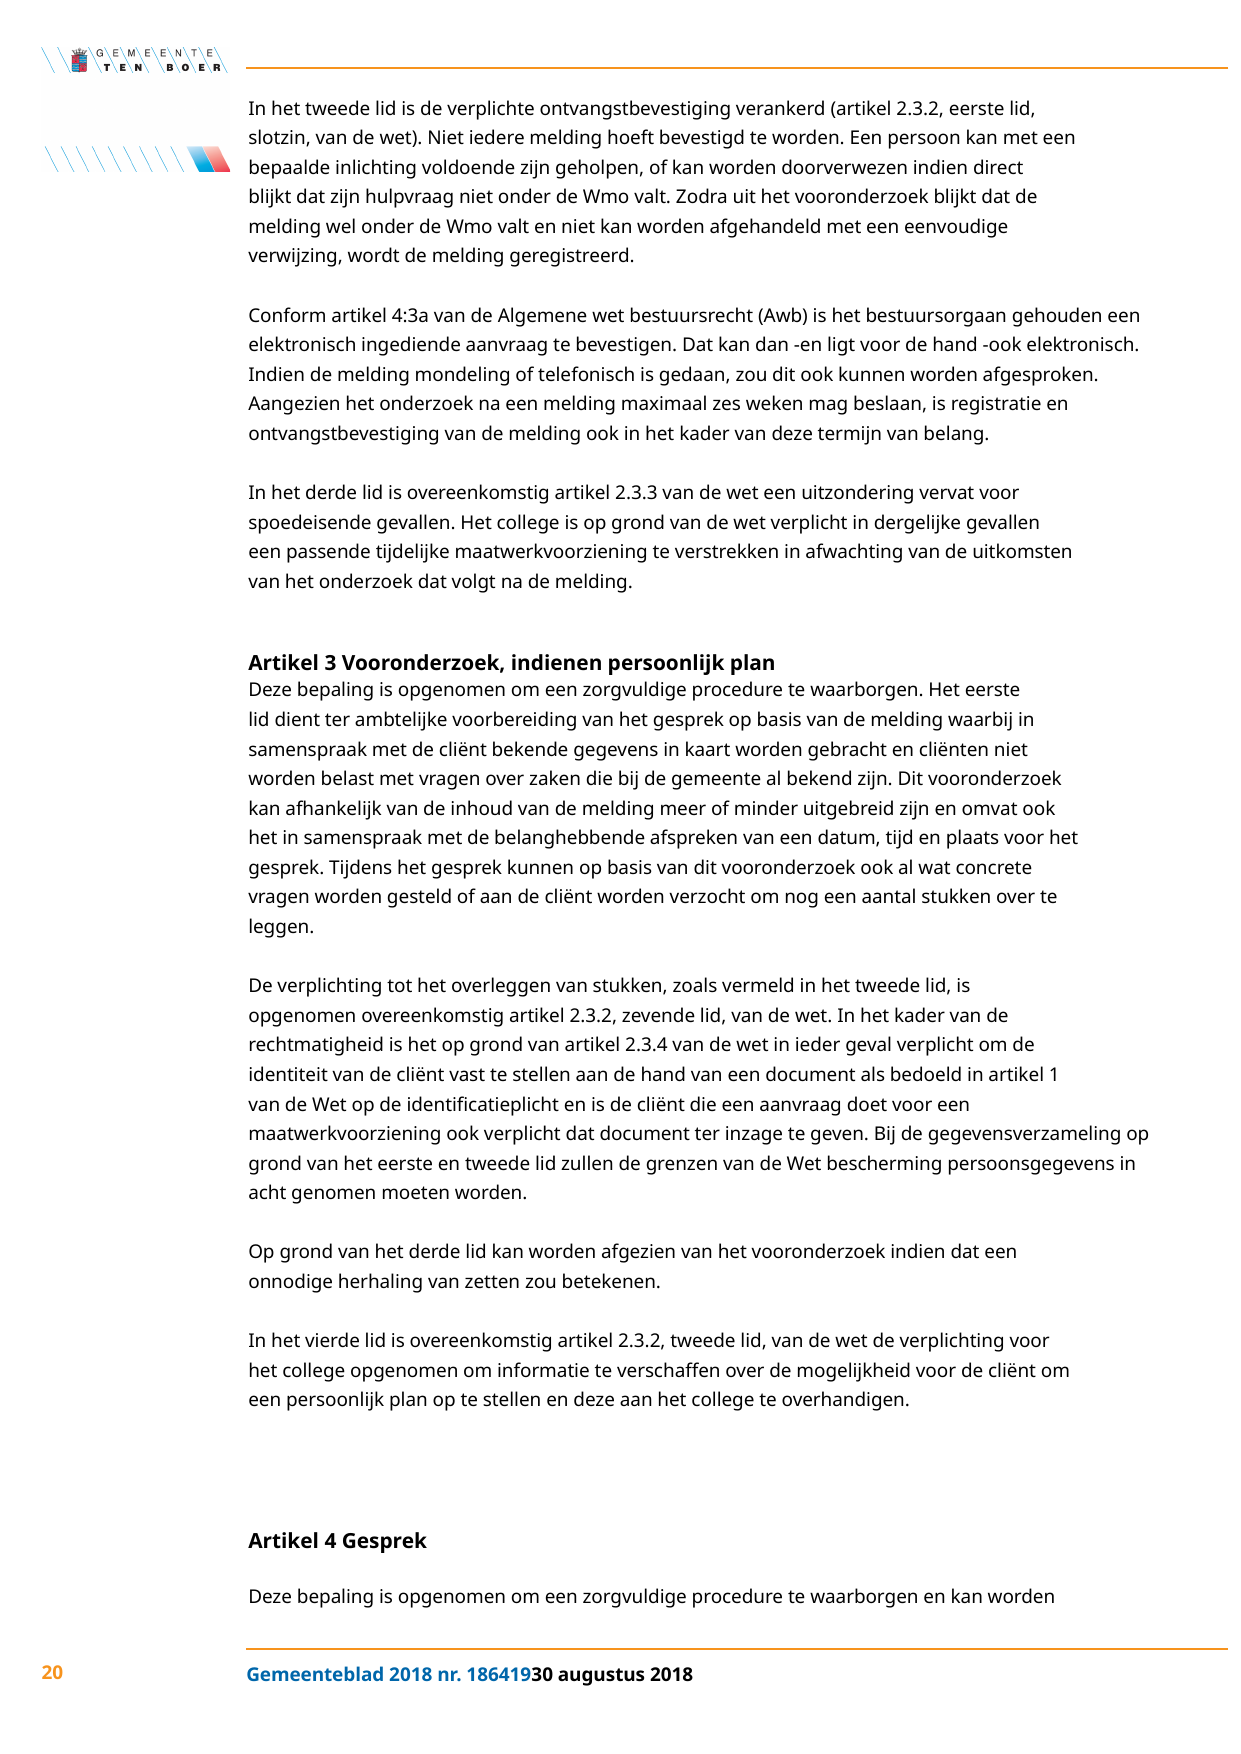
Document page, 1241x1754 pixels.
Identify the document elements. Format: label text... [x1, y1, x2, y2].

text onnodige herhaling van zetten zou betekenen. [248, 1268, 1152, 1294]
text bepaalde inlichting voldoende zijn geholpen, of kan worden doorverwezen indien direct [248, 154, 1152, 180]
text samenspraak met de cliënt bekende gegevens in kaart worden gebracht en cliënten niet [248, 736, 1152, 761]
text Deze bepaling is opgenomen om een zorgvuldige procedure te waarborgen. Het eerste [248, 677, 1152, 702]
text lid dient ter ambtelijke voorbereiding van het gesprek op basis van de melding waarbij in [248, 706, 1152, 732]
picture [41, 47, 231, 172]
text identiteit van de cliënt vast te stellen aan de hand van een document als bedoeld in artikel 1 [248, 1061, 1152, 1087]
text verwijzing, wordt de melding geregistreerd. [248, 243, 1152, 268]
text Deze bepaling is opgenomen om een zorgvuldige procedure te waarborgen en kan worden [248, 1584, 1152, 1609]
text rechtmatigheid is het op grond van artikel 2.3.4 van de wet in ieder geval verplicht om de [248, 1032, 1152, 1057]
text In het derde lid is overeenkomstig artikel 2.3.3 van de wet een uitzondering vervat voor [248, 479, 1152, 505]
text het in samenspraak met de belanghebbende afspreken van een datum, tijd en plaats voor het [248, 824, 1152, 850]
text worden belast met vragen over zaken die bij de gemeente al bekend zijn. Dit vooronderzoek [248, 765, 1152, 791]
text Artikel 3 Vooronderzoek, indienen persoonlijk plan [248, 648, 1152, 677]
text slotzin, van de wet). Niet iedere melding hoeft bevestigd te worden. Een persoon kan met een [248, 124, 1152, 150]
text vragen worden gesteld of aan de cliënt worden verzocht om nog een aantal stukken over te [248, 884, 1152, 909]
text De verplichting tot het overleggen van stukken, zoals vermeld in het tweede lid, is [248, 972, 1152, 998]
text Op grond van het derde lid kan worden afgezien van het vooronderzoek indien dat een [248, 1239, 1152, 1264]
text Conform artikel 4:3a van de Algemene wet bestuursrecht (Awb) is het bestuursorgaan gehouden een elektronisch ingediende aanvraag te bevestigen. Dat kan dan -en ligt voor de hand -ook elektronisch. [248, 302, 1152, 357]
text blijkt dat zijn hulpvraag niet onder de Wmo valt. Zodra uit het vooronderzoek blijkt dat de [248, 183, 1152, 209]
text Indien de melding mondeling of telefonisch is gedaan, zou dit ook kunnen worden afgesproken. Aangezien het onderzoek na een melding maximaal zes weken mag beslaan, is registratie en ontvangstbevestiging van de melding ook in het kader van deze termijn van belang. [248, 361, 1152, 446]
text kan afhankelijk van de inhoud van de melding meer of minder uitgebreid zijn en omvat ook [248, 795, 1152, 821]
text van de Wet op de identificatieplicht en is de cliënt die een aanvraag doet voor een maatwerkvoorziening ook verplicht dat document ter inzage te geven. Bij de gegevensverzameling op grond van het eerste en tweede lid zullen de grenzen van de Wet bescherming persoonsgegevens in acht genomen moeten worden. [248, 1091, 1152, 1205]
text leggen. [248, 913, 1152, 939]
text In het vierde lid is overeenkomstig artikel 2.3.2, tweede lid, van de wet de verplichting voor [248, 1327, 1152, 1353]
text melding wel onder de Wmo valt en niet kan worden afgehandeld met een eenvoudige [248, 213, 1152, 239]
text spoedeisende gevallen. Het college is op grond van de wet verplicht in dergelijke gevallen [248, 509, 1152, 535]
text In het tweede lid is de verplichte ontvangstbevestiging verankerd (artikel 2.3.2, eerste lid, [248, 95, 1152, 121]
text een persoonlijk plan op te stellen en deze aan het college te overhandigen. [248, 1387, 1152, 1412]
text het college opgenomen om informatie te verschaffen over de mogelijkheid voor de cliënt om [248, 1357, 1152, 1383]
text gesprek. Tijdens het gesprek kunnen op basis van dit vooronderzoek ook al wat concrete [248, 854, 1152, 880]
text van het onderzoek dat volgt na de melding. [248, 568, 1152, 594]
text opgenomen overeenkomstig artikel 2.3.2, zevende lid, van de wet. In het kader van de [248, 1002, 1152, 1028]
text een passende tijdelijke maatwerkvoorziening te verstrekken in afwachting van de uitkomsten [248, 538, 1152, 564]
text Artikel 4 Gesprek [248, 1526, 1152, 1554]
